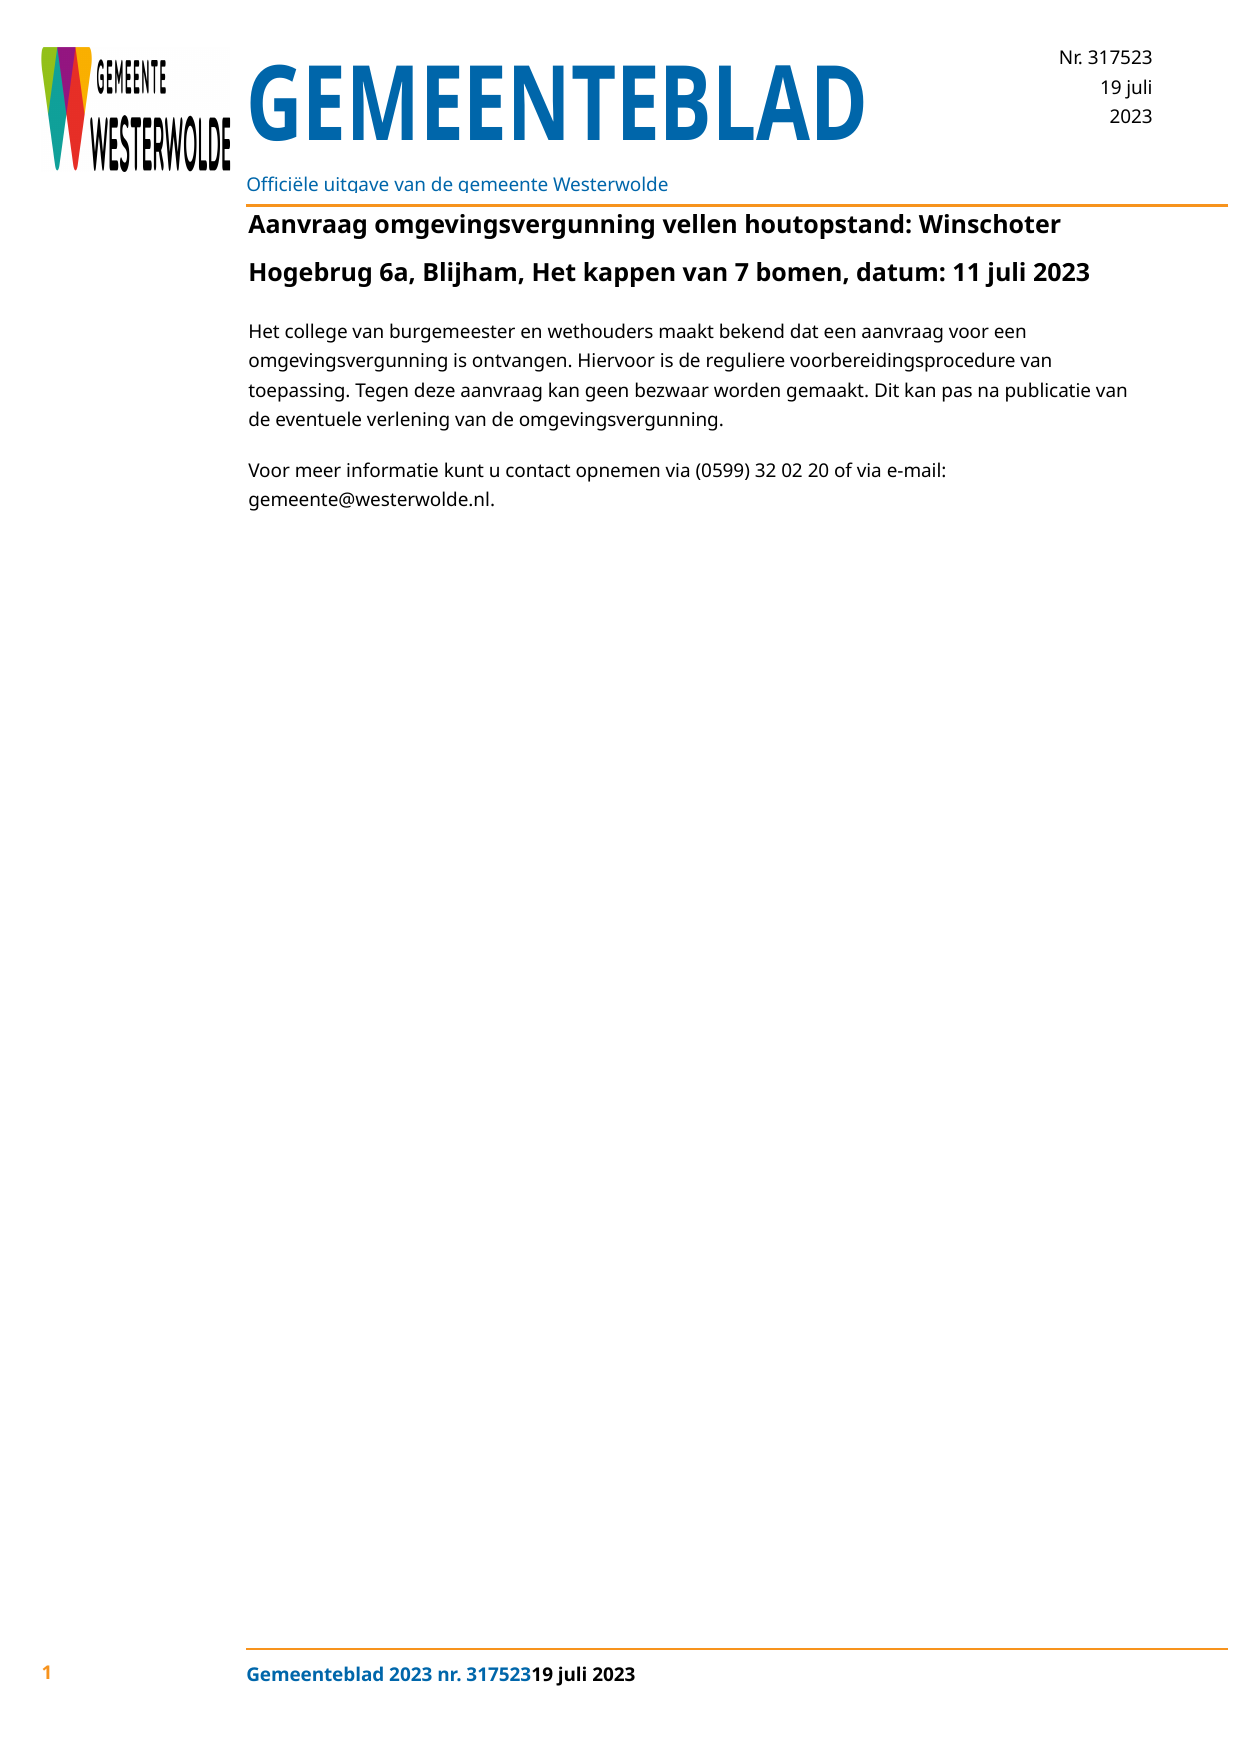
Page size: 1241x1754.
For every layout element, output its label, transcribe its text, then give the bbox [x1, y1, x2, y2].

text Voor meer informatie kunt u contact opnemen via (0599) 32 02 20 of via e-mail: gemeente@westerwolde.nl. [248, 457, 1152, 512]
text Het college van burgemeester en wethouders maakt bekend dat een aanvraag voor een omgevingsvergunning is ontvangen. Hiervoor is de reguliere voorbereidingsprocedure van toepassing. Tegen deze aanvraag kan geen bezwaar worden gemaakt. Dit kan pas na publicatie van de eventuele verlening van de omgevingsvergunning. [248, 318, 1152, 432]
text Aanvraag omgevingsvergunning vellen houtopstand: Winschoter Hogebrug 6a, Blijham, Het kappen van 7 bomen, datum: 11 juli 2023 [248, 207, 1152, 288]
picture [41, 47, 231, 172]
